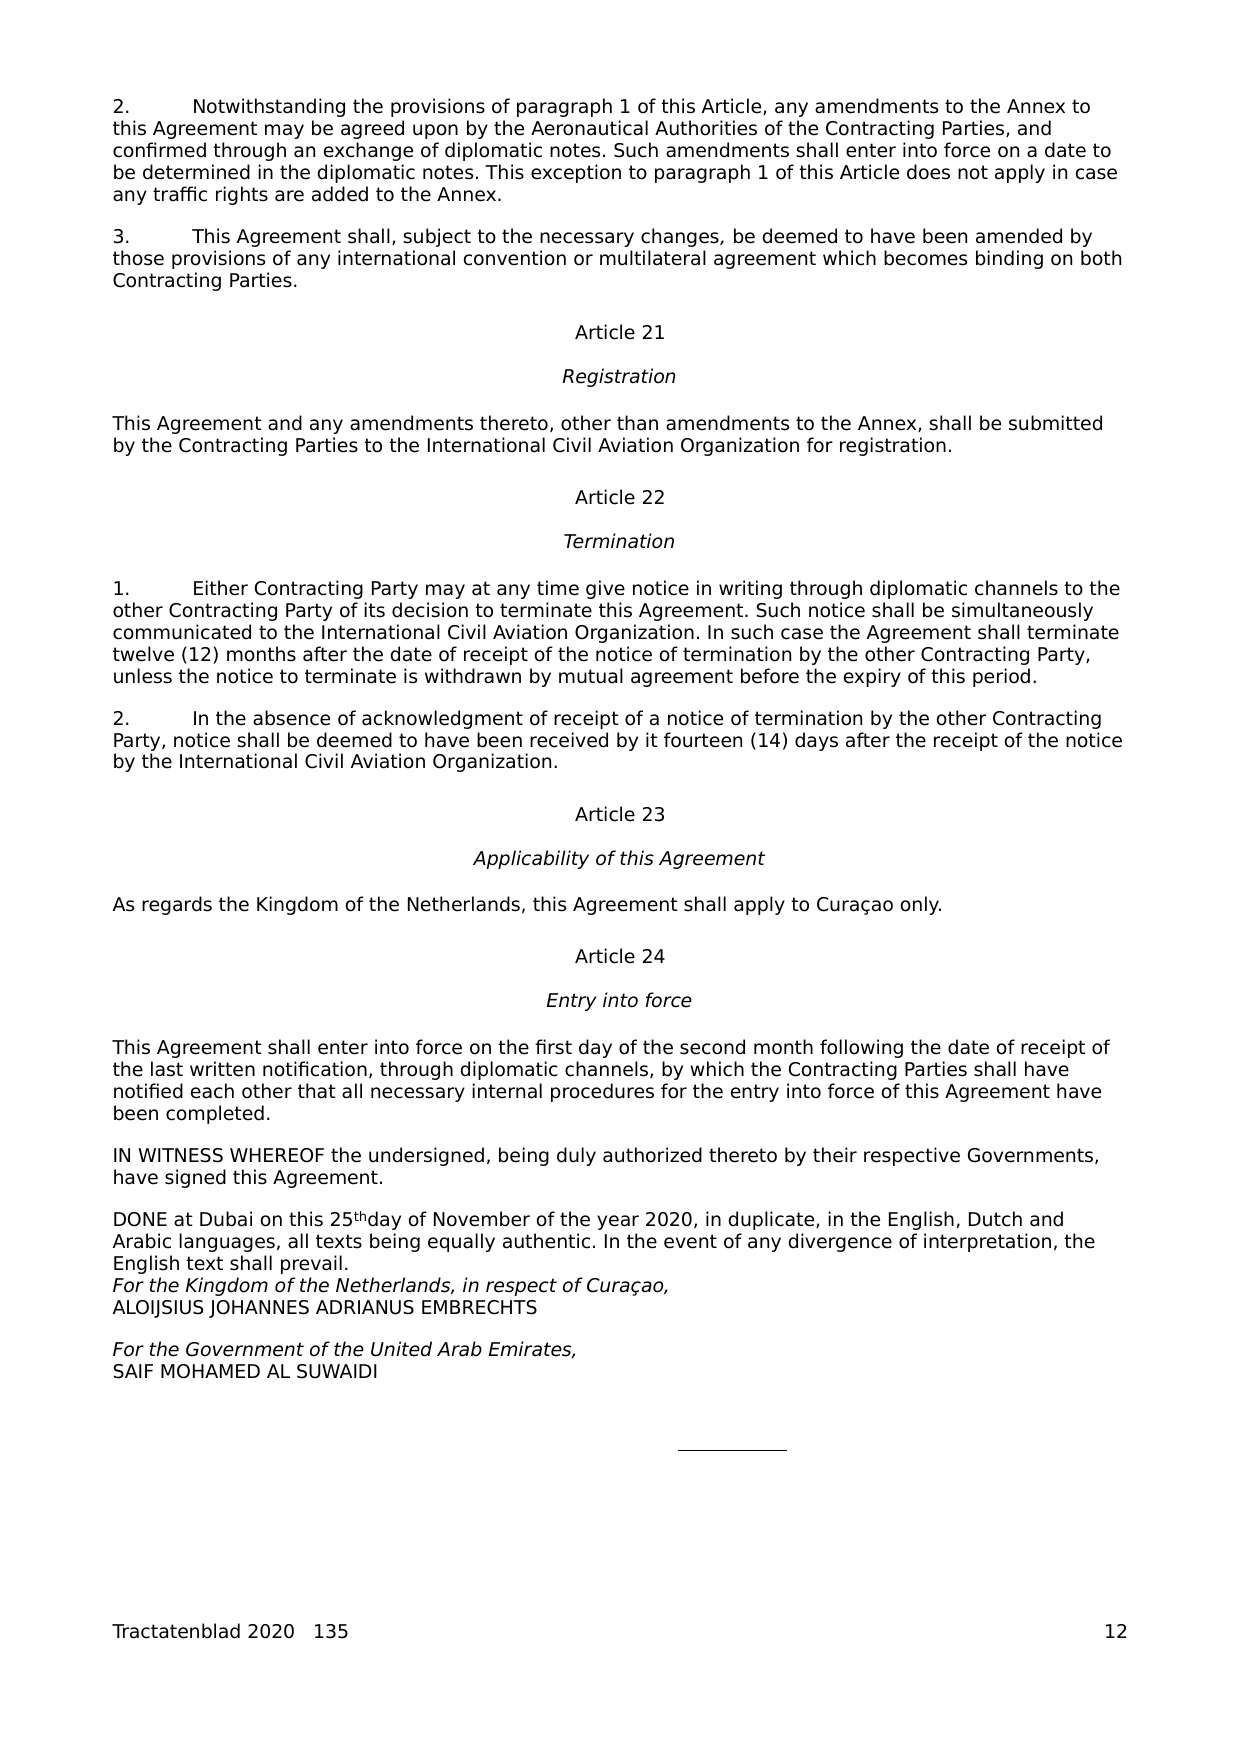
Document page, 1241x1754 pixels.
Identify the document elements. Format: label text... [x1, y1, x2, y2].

text 1. Either Contracting Party may at any time give notice in writing through diplomatic channels to the other Contracting Party of its decision to terminate this Agreement. Such notice shall be simultaneously communicated to the International Civil Aviation Organization. In such case the Agreement shall terminate twelve (12) months after the date of receipt of the notice of termination by the other Contracting Party, unless the notice to terminate is withdrawn by mutual agreement before the expiry of this period. [112, 578, 1128, 687]
text DONE at Dubai on this 25thday of November of the year 2020, in duplicate, in the English, Dutch and Arabic languages, all texts being equally authentic. In the event of any divergence of interpretation, the English text shall prevail. [112, 1209, 1128, 1275]
text 3. This Agreement shall, subject to the necessary changes, be deemed to have been amended by those provisions of any international convention or multilateral agreement which becomes binding on both Contracting Parties. [112, 226, 1128, 292]
subtitle Article 21 Registration [112, 322, 1128, 388]
subtitle Article 23 Applicability of this Agreement [112, 803, 1128, 869]
text As regards the Kingdom of the Netherlands, this Agreement shall apply to Curaçao only. [112, 894, 1128, 916]
text 2. Notwithstanding the provisions of paragraph 1 of this Article, any amendments to the Annex to this Agreement may be agreed upon by the Aeronautical Authorities of the Contracting Parties, and confirmed through an exchange of diplomatic notes. Such amendments shall enter into force on a date to be determined in the diplomatic notes. This exception to paragraph 1 of this Article does not apply in case any traffic rights are added to the Annex. [112, 96, 1128, 206]
text IN WITNESS WHEREOF the undersigned, being duly authorized thereto by their respective Governments, have signed this Agreement. [112, 1145, 1128, 1189]
text This Agreement and any amendments thereto, other than amendments to the Annex, shall be submitted by the Contracting Parties to the International Civil Aviation Organization for registration. [112, 413, 1128, 457]
text For the Kingdom of the Netherlands, in respect of Curaçao, ALOIJSIUS JOHANNES ADRIANUS EMBRECHTS [112, 1275, 1128, 1319]
subtitle Article 24 Entry into force [112, 946, 1128, 1012]
subtitle Article 22 Termination [112, 487, 1128, 553]
text 2. In the absence of acknowledgment of receipt of a notice of termination by the other Contracting Party, notice shall be deemed to have been received by it fourteen (14) days after the receipt of the notice by the International Civil Aviation Organization. [112, 707, 1128, 773]
text For the Government of the United Arab Emirates, SAIF MOHAMED AL SUWAIDI [112, 1339, 1128, 1383]
text This Agreement shall enter into force on the first day of the second month following the date of receipt of the last written notification, through diplomatic channels, by which the Contracting Parties shall have notified each other that all necessary internal procedures for the entry into force of this Agreement have been completed. [112, 1037, 1128, 1125]
